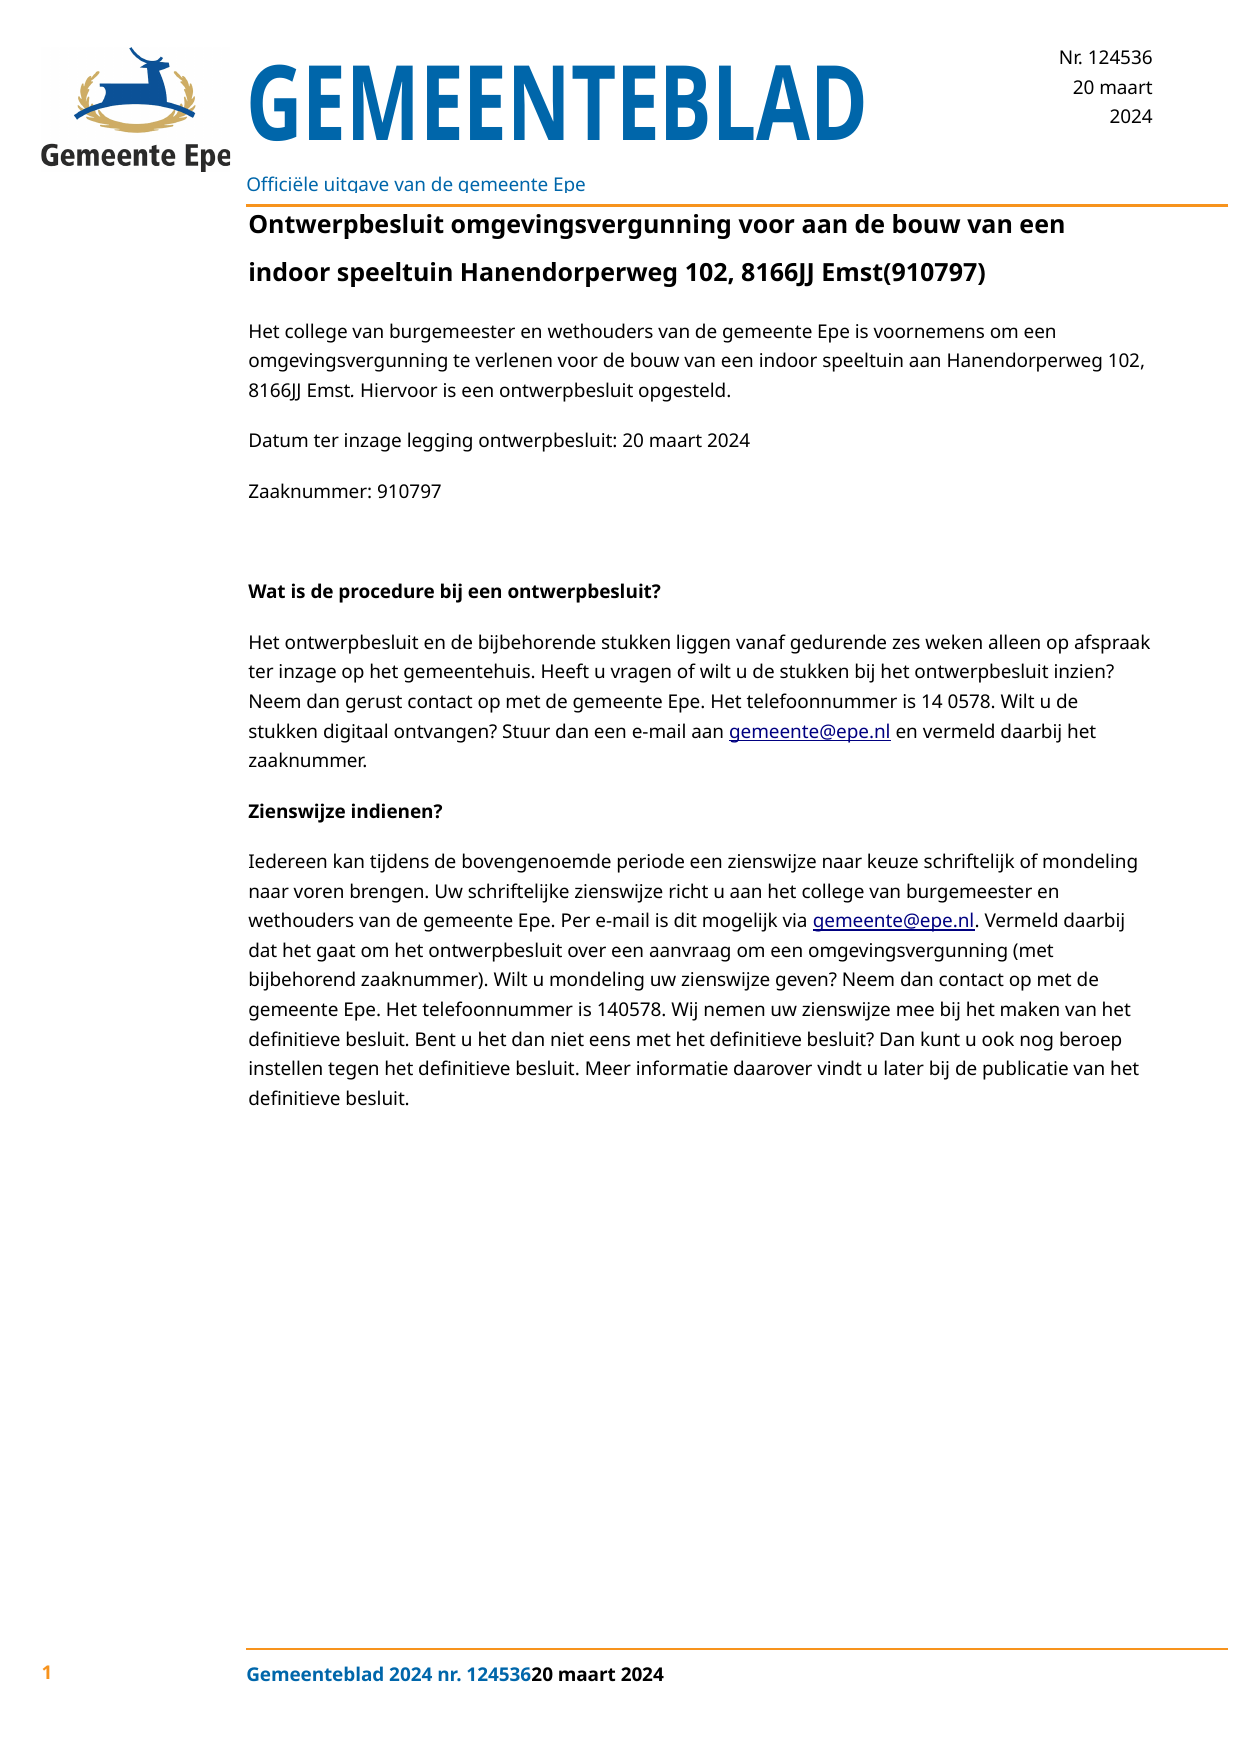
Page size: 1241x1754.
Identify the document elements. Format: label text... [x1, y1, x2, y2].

text Iedereen kan tijdens de bovengenoemde periode een zienswijze naar keuze schriftelijk of mondeling naar voren brengen. Uw schriftelijke zienswijze richt u aan het college van burgemeester en wethouders van de gemeente Epe. Per e-mail is dit mogelijk via gemeente@epe.nl. Vermeld daarbij dat het gaat om het ontwerpbesluit over een aanvraag om een omgevingsvergunning (met bijbehorend zaaknummer). Wilt u mondeling uw zienswijze geven? Neem dan contact op met de gemeente Epe. Het telefoonnummer is 140578. Wij nemen uw zienswijze mee bij het maken van het definitieve besluit. Bent u het dan niet eens met het definitieve besluit? Dan kunt u ook nog beroep instellen tegen het definitieve besluit. Meer informatie daarover vindt u later bij de publicatie van het definitieve besluit. [248, 848, 1152, 1111]
text Het college van burgemeester en wethouders van de gemeente Epe is voornemens om een omgevingsvergunning te verlenen voor de bouw van een indoor speeltuin aan Hanendorperweg 102, 8166JJ Emst. Hiervoor is een ontwerpbesluit opgesteld. [248, 318, 1152, 403]
text Zienswijze indienen? [248, 798, 1152, 824]
text Het ontwerpbesluit en de bijbehorende stukken liggen vanaf gedurende zes weken alleen op afspraak ter inzage op het gemeentehuis. Heeft u vragen of wilt u de stukken bij het ontwerpbesluit inzien? Neem dan gerust contact op met de gemeente Epe. Het telefoonnummer is 14 0578. Wilt u de stukken digitaal ontvangen? Stuur dan een e-mail aan gemeente@epe.nl en vermeld daarbij het zaaknummer. [248, 629, 1152, 773]
text Zaaknummer: 910797 [248, 478, 1152, 504]
text Datum ter inzage legging ontwerpbesluit: 20 maart 2024 [248, 427, 1152, 453]
picture [41, 47, 231, 172]
text Wat is de procedure bij een ontwerpbesluit? [248, 579, 1152, 604]
text Ontwerpbesluit omgevingsvergunning voor aan de bouw van een indoor speeltuin Hanendorperweg 102, 8166JJ Emst(910797) [248, 207, 1152, 288]
